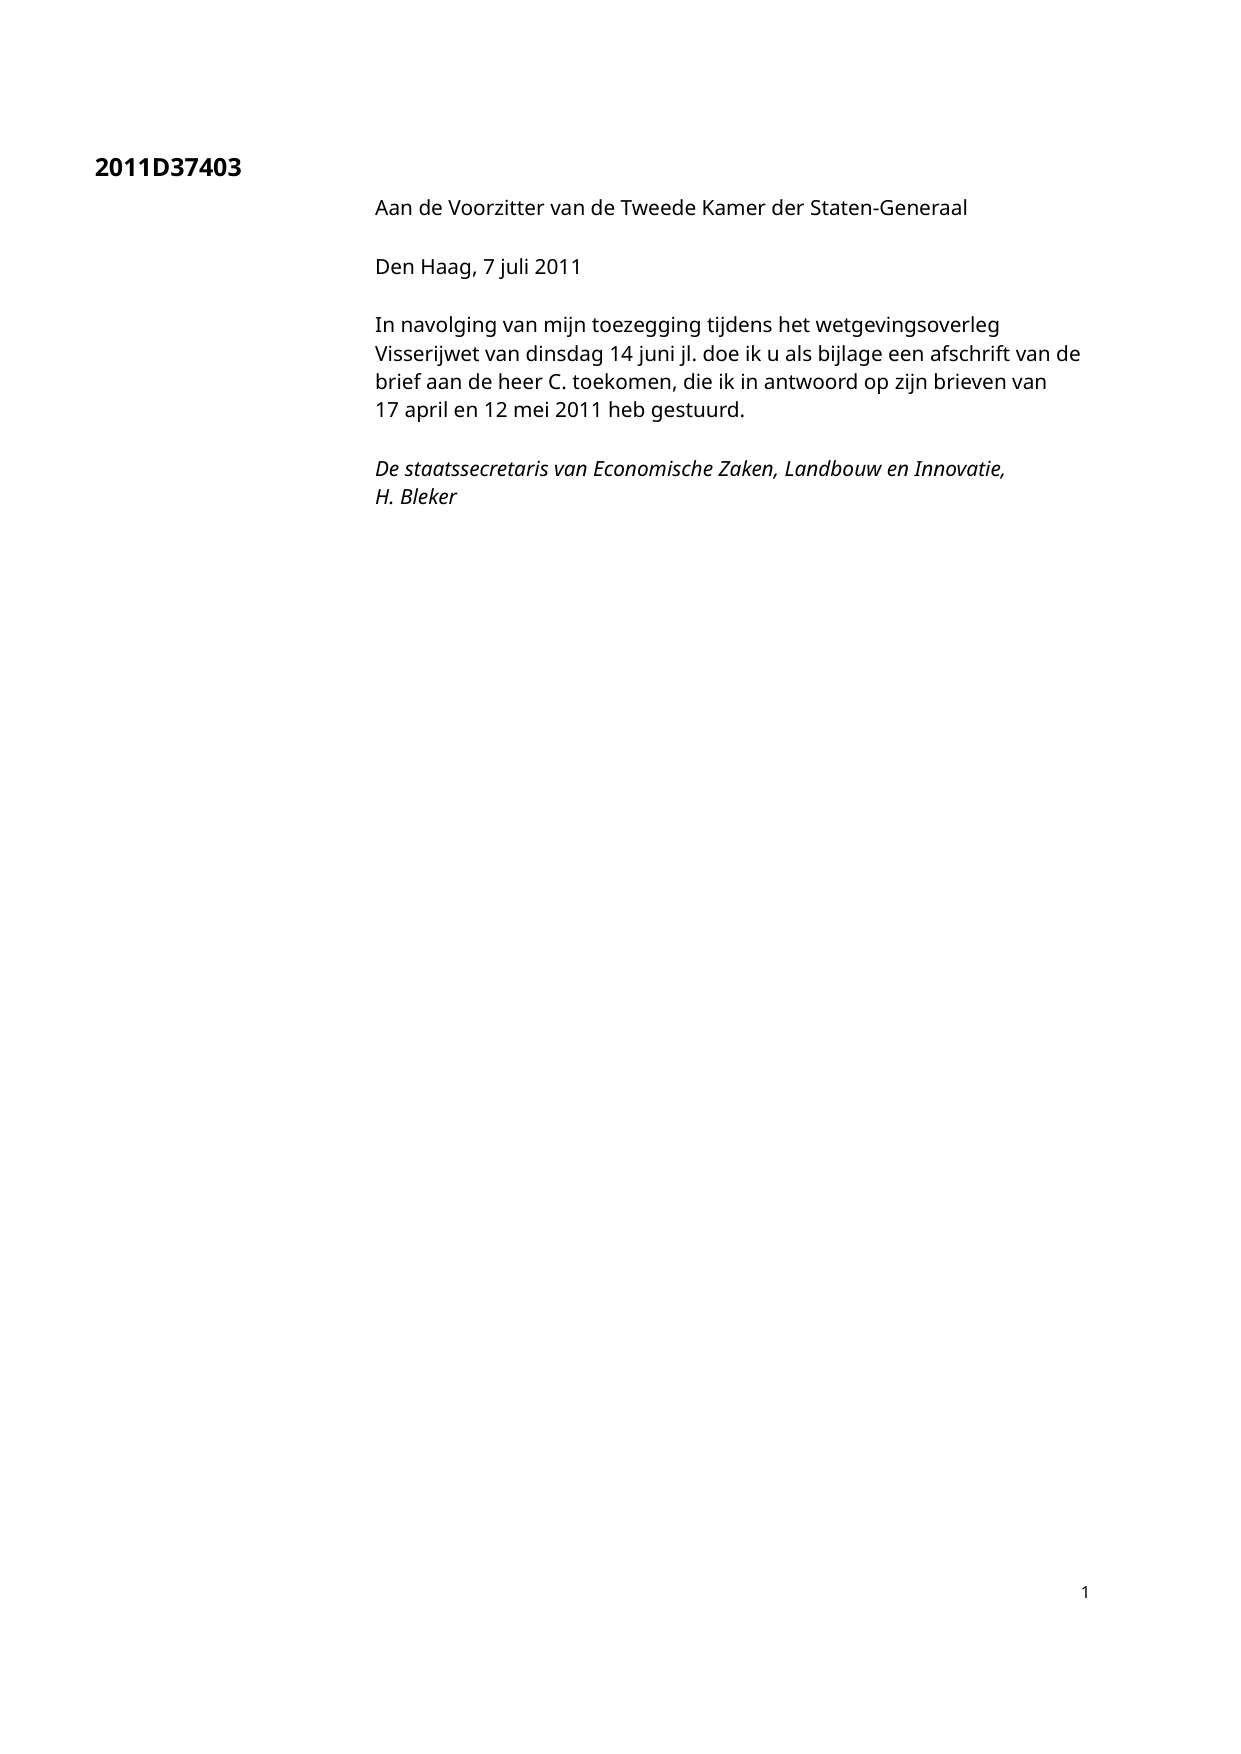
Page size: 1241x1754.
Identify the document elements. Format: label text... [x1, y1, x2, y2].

text H. Bleker [375, 482, 1090, 511]
text Aan de Voorzitter van de Tweede Kamer der Staten-Generaal [375, 193, 1090, 222]
text Den Haag, 7 juli 2011 [375, 252, 1090, 280]
text De staatssecretaris van Economische Zaken, Landbouw en Innovatie, [375, 454, 1090, 482]
text In navolging van mijn toezegging tijdens het wetgevingsoverleg Visserijwet van dinsdag 14 juni jl. doe ik u als bijlage een afschrift van de brief aan de heer C. toekomen, die ik in antwoord op zijn brieven van 17 april en 12 mei 2011 heb gestuurd. [375, 310, 1090, 424]
text 2011D37403 [94, 150, 328, 184]
